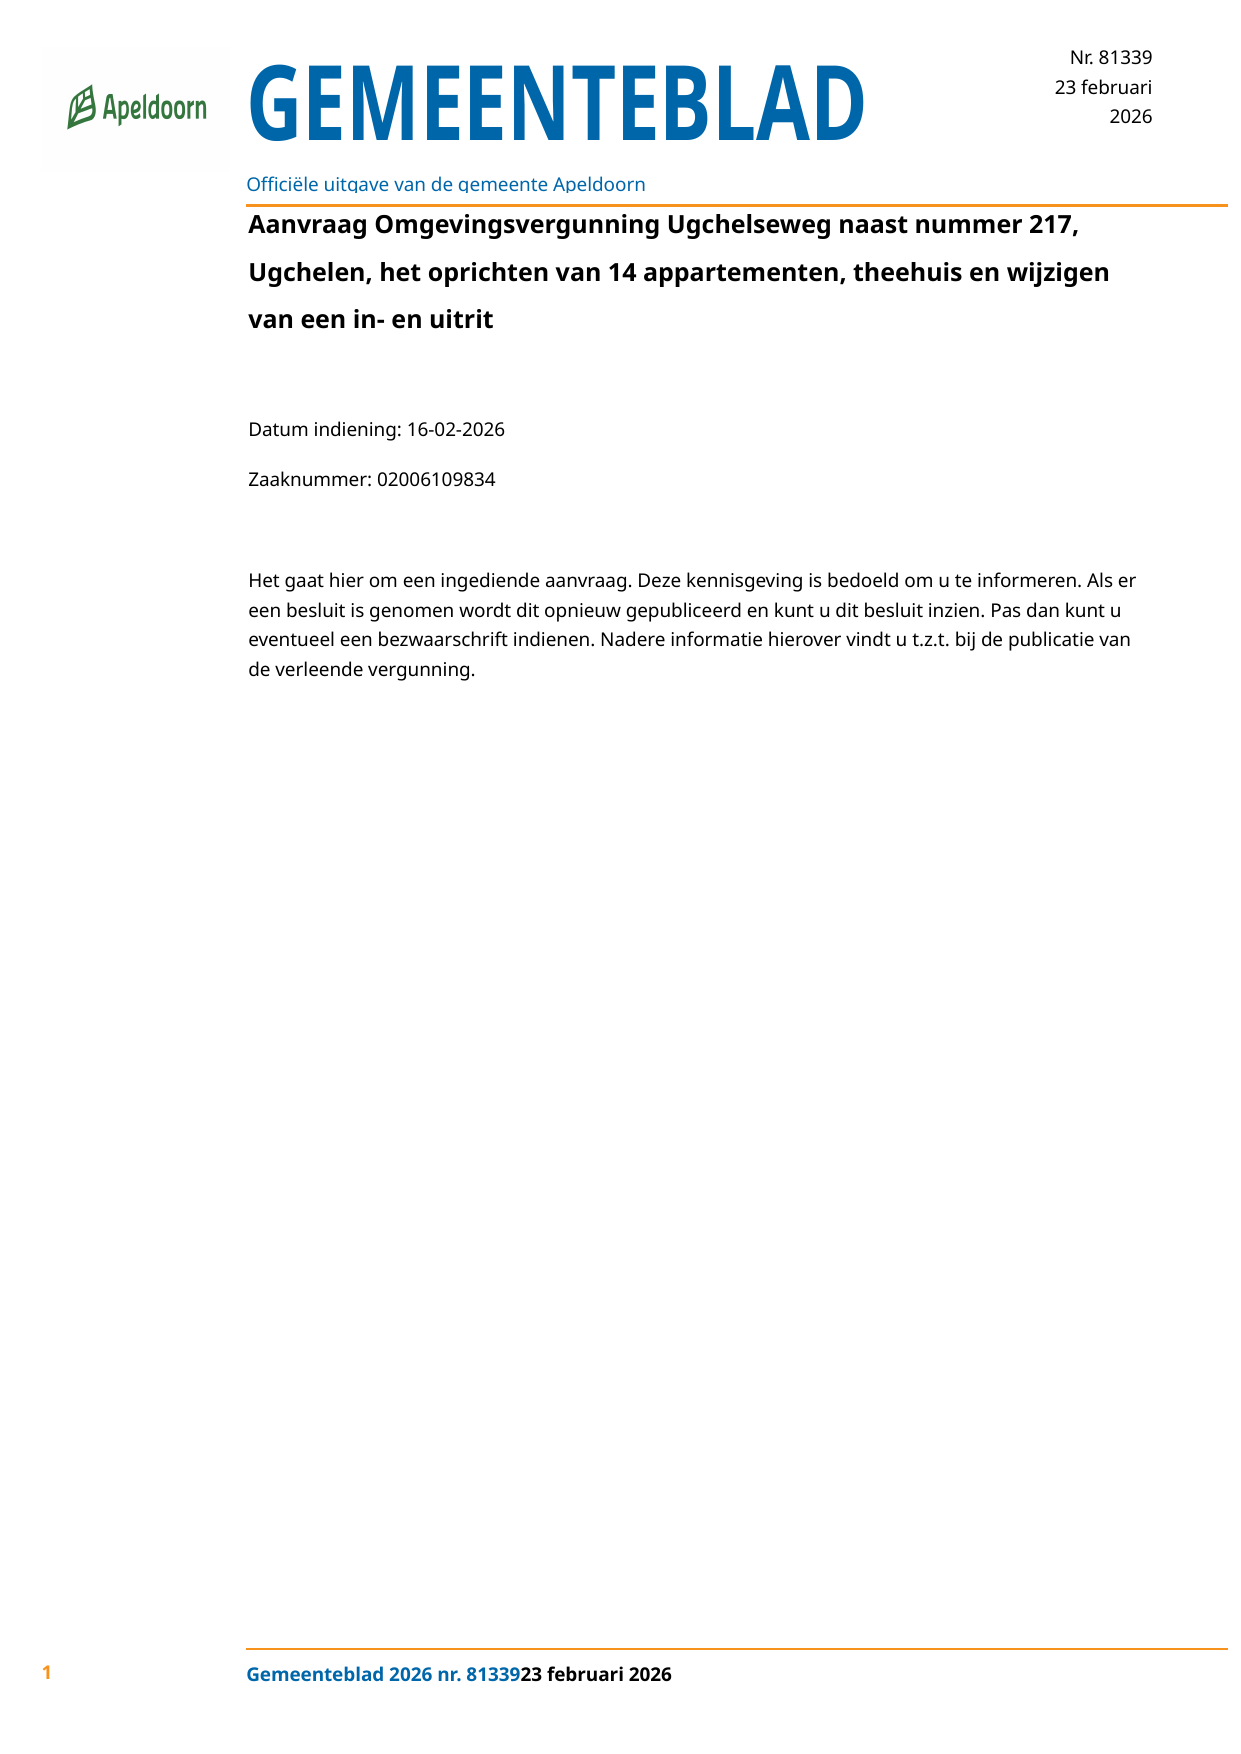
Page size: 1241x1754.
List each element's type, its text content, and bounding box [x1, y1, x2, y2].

text Zaaknummer: 02006109834 [248, 466, 1152, 492]
text Datum indiening: 16-02-2026 [248, 416, 1152, 442]
text Aanvraag Omgevingsvergunning Ugchelseweg naast nummer 217, Ugchelen, het oprichten van 14 appartementen, theehuis en wijzigen van een in- en uitrit [248, 207, 1152, 336]
picture [41, 47, 231, 172]
text Het gaat hier om een ingediende aanvraag. Deze kennisgeving is bedoeld om u te informeren. Als er een besluit is genomen wordt dit opnieuw gepubliceerd en kunt u dit besluit inzien. Pas dan kunt u eventueel een bezwaarschrift indienen. Nadere informatie hierover vindt u t.z.t. bij de publicatie van de verleende vergunning. [248, 567, 1152, 682]
